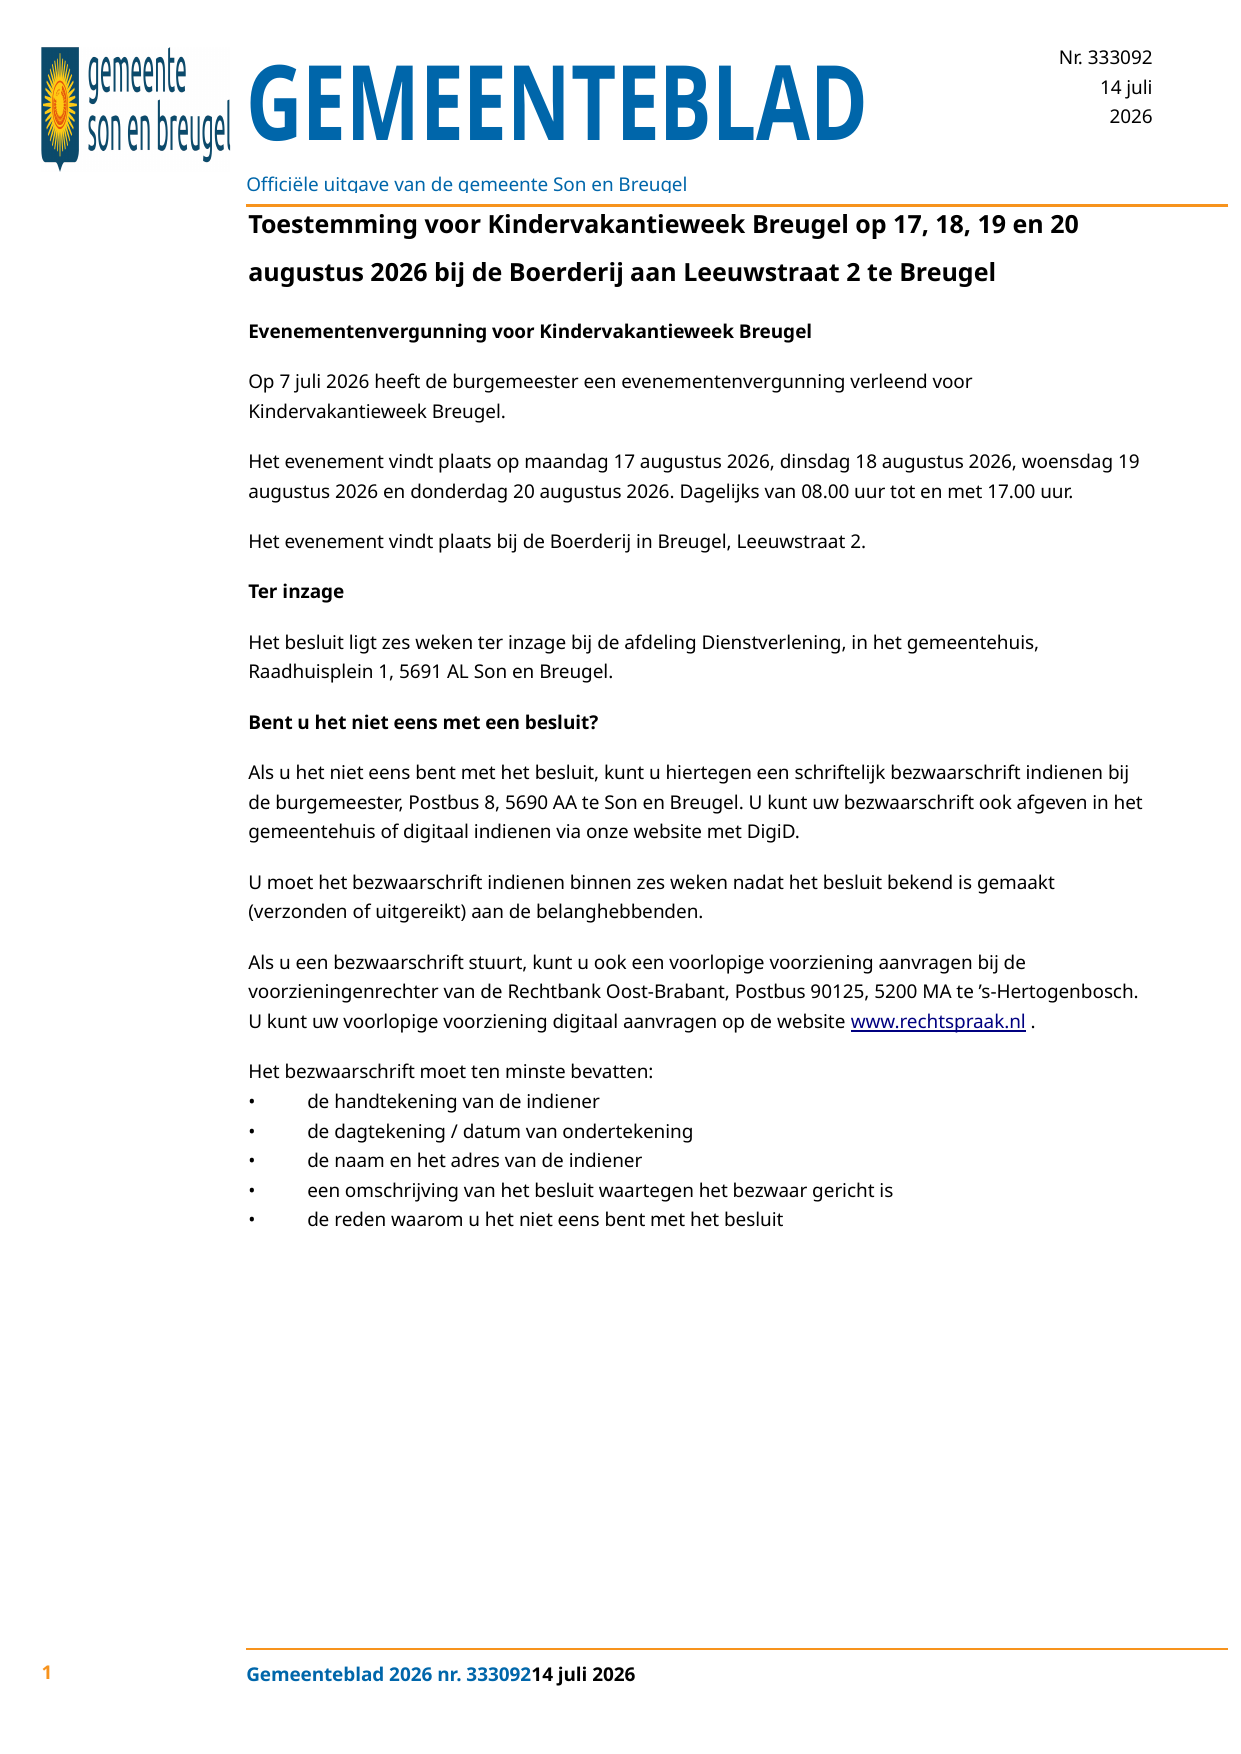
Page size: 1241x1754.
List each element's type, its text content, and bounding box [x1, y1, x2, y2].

text Als u het niet eens bent met het besluit, kunt u hiertegen een schriftelijk bezwaarschrift indienen bij de burgemeester, Postbus 8, 5690 AA te Son en Breugel. U kunt uw bezwaarschrift ook afgeven in het gemeentehuis of digitaal indienen via onze website met DigiD. [248, 759, 1152, 844]
text Ter inzage [248, 579, 1152, 604]
text U moet het bezwaarschrift indienen binnen zes weken nadat het besluit bekend is gemaakt (verzonden of uitgereikt) aan de belanghebbenden. [248, 869, 1152, 924]
list de dagtekening / datum van ondertekening [248, 1118, 1152, 1144]
list een omschrijving van het besluit waartegen het bezwaar gericht is [248, 1177, 1152, 1203]
list de handtekening van de indiener [248, 1088, 1152, 1114]
text Op 7 juli 2026 heeft de burgemeester een evenementenvergunning verleend voor Kindervakantieweek Breugel. [248, 368, 1152, 424]
picture [41, 47, 231, 172]
text Als u een bezwaarschrift stuurt, kunt u ook een voorlopige voorziening aanvragen bij de voorzieningenrechter van de Rechtbank Oost-Brabant, Postbus 90125, 5200 MA te ’s-Hertogenbosch. U kunt uw voorlopige voorziening digitaal aanvragen op de website www.rechtspraak.nl . [248, 949, 1152, 1034]
text Het evenement vindt plaats bij de Boerderij in Breugel, Leeuwstraat 2. [248, 528, 1152, 554]
list de naam en het adres van de indiener [248, 1147, 1152, 1173]
text Het bezwaarschrift moet ten minste bevatten: [248, 1059, 1152, 1084]
text Bent u het niet eens met een besluit? [248, 709, 1152, 735]
text Evenementenvergunning voor Kindervakantieweek Breugel [248, 318, 1152, 344]
text Het evenement vindt plaats op maandag 17 augustus 2026, dinsdag 18 augustus 2026, woensdag 19 augustus 2026 en donderdag 20 augustus 2026. Dagelijks van 08.00 uur tot en met 17.00 uur. [248, 448, 1152, 504]
text Toestemming voor Kindervakantieweek Breugel op 17, 18, 19 en 20 augustus 2026 bij de Boerderij aan Leeuwstraat 2 te Breugel [248, 207, 1152, 288]
list de reden waarom u het niet eens bent met het besluit [248, 1207, 1152, 1232]
text Het besluit ligt zes weken ter inzage bij de afdeling Dienstverlening, in het gemeentehuis, Raadhuisplein 1, 5691 AL Son en Breugel. [248, 629, 1152, 684]
